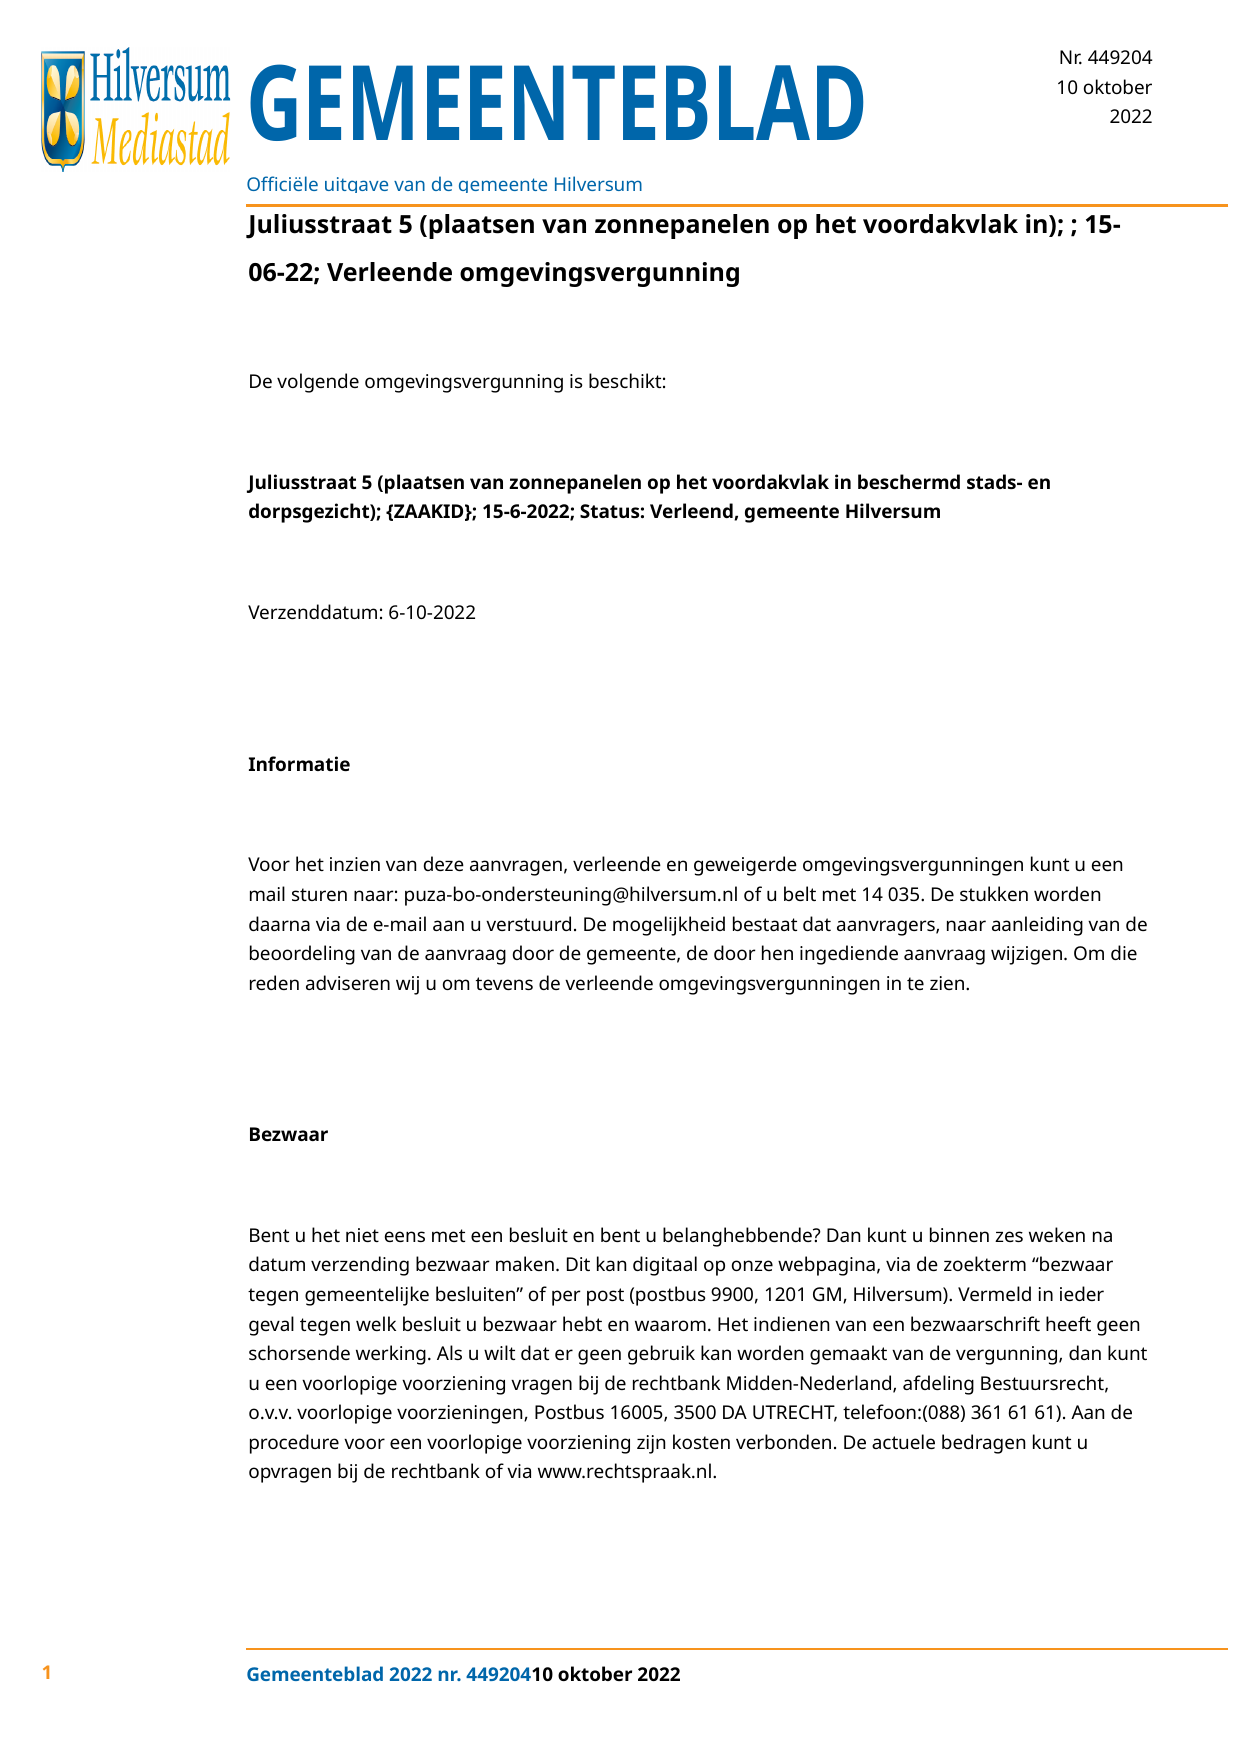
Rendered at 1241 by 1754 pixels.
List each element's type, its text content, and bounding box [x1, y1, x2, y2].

picture [41, 47, 231, 172]
text Bent u het niet eens met een besluit en bent u belanghebbende? Dan kunt u binnen zes weken na datum verzending bezwaar maken. Dit kan digitaal op onze webpagina, via de zoekterm “bezwaar tegen gemeentelijke besluiten” of per post (postbus 9900, 1201 GM, Hilversum). Vermeld in ieder geval tegen welk besluit u bezwaar hebt en waarom. Het indienen van een bezwaarschrift heeft geen schorsende werking. Als u wilt dat er geen gebruik kan worden gemaakt van de vergunning, dan kunt u een voorlopige voorziening vragen bij de rechtbank Midden-Nederland, afdeling Bestuursrecht, o.v.v. voorlopige voorzieningen, Postbus 16005, 3500 DA UTRECHT, telefoon:(088) 361 61 61). Aan de procedure voor een voorlopige voorziening zijn kosten verbonden. De actuele bedragen kunt u opvragen bij de rechtbank of via www.rechtspraak.nl. [248, 1222, 1152, 1484]
text Juliusstraat 5 (plaatsen van zonnepanelen op het voordakvlak in beschermd stads- en dorpsgezicht); {ZAAKID}; 15-6-2022; Status: Verleend, gemeente Hilversum [248, 469, 1152, 524]
text Informatie [248, 751, 1152, 777]
text Verzenddatum: 6-10-2022 [248, 599, 1152, 625]
text Bezwaar [248, 1121, 1152, 1147]
text Juliusstraat 5 (plaatsen van zonnepanelen op het voordakvlak in); ; 15-06-22; Verleende omgevingsvergunning [248, 207, 1152, 288]
text Voor het inzien van deze aanvragen, verleende en geweigerde omgevingsvergunningen kunt u een mail sturen naar: puza-bo-ondersteuning@hilversum.nl of u belt met 14 035. De stukken worden daarna via de e-mail aan u verstuurd. De mogelijkheid bestaat dat aanvragers, naar aanleiding van de beoordeling van de aanvraag door de gemeente, de door hen ingediende aanvraag wijzigen. Om die reden adviseren wij u om tevens de verleende omgevingsvergunningen in te zien. [248, 852, 1152, 996]
text De volgende omgevingsvergunning is beschikt: [248, 368, 1152, 394]
